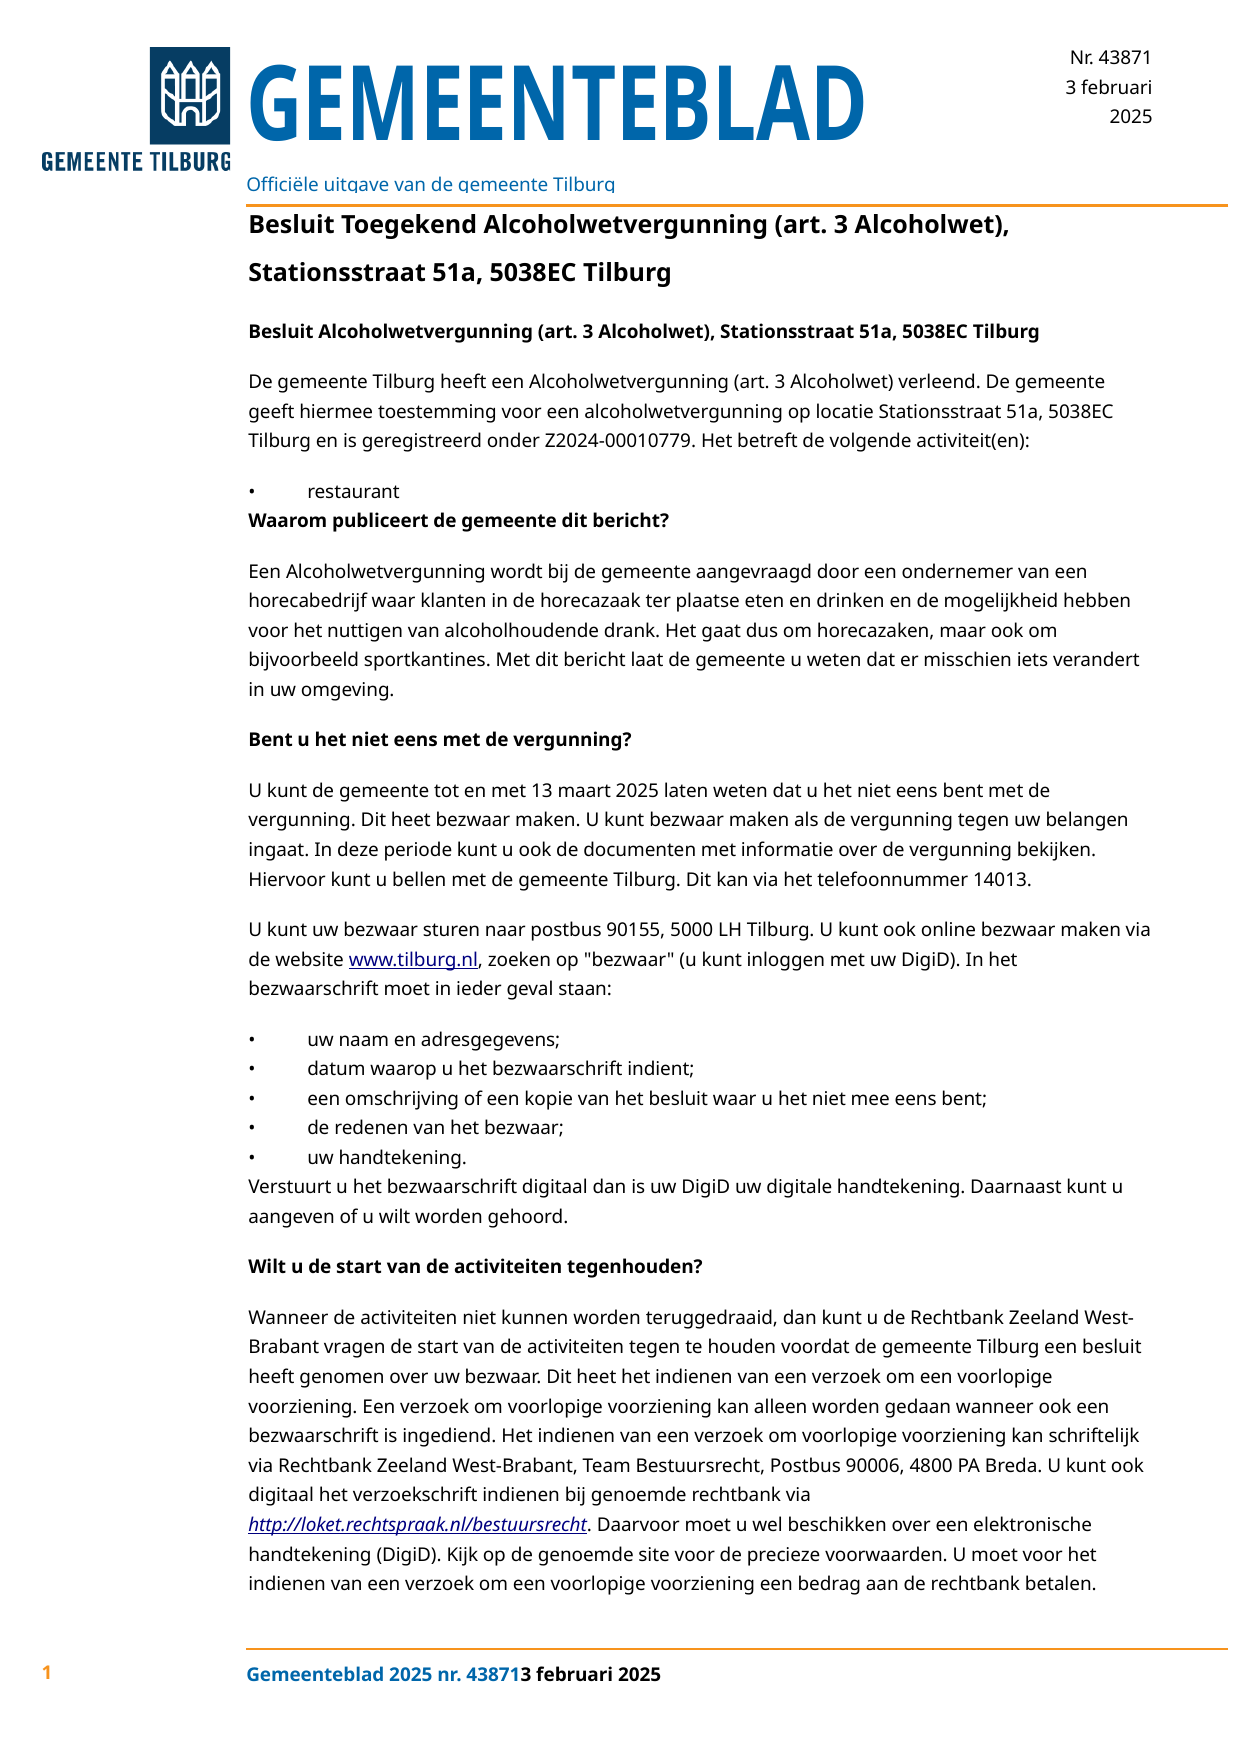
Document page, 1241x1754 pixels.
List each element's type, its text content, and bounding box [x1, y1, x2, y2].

text U kunt uw bezwaar sturen naar postbus 90155, 5000 LH Tilburg. U kunt ook online bezwaar maken via de website www.tilburg.nl, zoeken op "bezwaar" (u kunt inloggen met uw DigiD). In het bezwaarschrift moet in ieder geval staan: [248, 916, 1152, 1001]
text Besluit Toegekend Alcoholwetvergunning (art. 3 Alcoholwet), Stationsstraat 51a, 5038EC Tilburg [248, 207, 1152, 288]
list restaurant [248, 478, 1152, 504]
picture [41, 47, 231, 172]
list uw handtekening. [248, 1144, 1152, 1170]
text Verstuurt u het bezwaarschrift digitaal dan is uw DigiD uw digitale handtekening. Daarnaast kunt u aangeven of u wilt worden gehoord. [248, 1174, 1152, 1229]
list datum waarop u het bezwaarschrift indient; [248, 1055, 1152, 1081]
text U kunt de gemeente tot en met 13 maart 2025 laten weten dat u het niet eens bent met de vergunning. Dit heet bezwaar maken. U kunt bezwaar maken als de vergunning tegen uw belangen ingaat. In deze periode kunt u ook de documenten met informatie over de vergunning bekijken. Hiervoor kunt u bellen met de gemeente Tilburg. Dit kan via het telefoonnummer 14013. [248, 777, 1152, 892]
text Bent u het niet eens met de vergunning? [248, 727, 1152, 752]
text De gemeente Tilburg heeft een Alcoholwetvergunning (art. 3 Alcoholwet) verleend. De gemeente geeft hiermee toestemming voor een alcoholwetvergunning op locatie Stationsstraat 51a, 5038EC Tilburg en is geregistreerd onder Z2024-00010779. Het betreft de volgende activiteit(en): [248, 368, 1152, 453]
list uw naam en adresgegevens; [248, 1026, 1152, 1052]
list de redenen van het bezwaar; [248, 1114, 1152, 1140]
text Waarom publiceert de gemeente dit bericht? [248, 507, 1152, 533]
text Een Alcoholwetvergunning wordt bij de gemeente aangevraagd door een ondernemer van een horecabedrijf waar klanten in de horecazaak ter plaatse eten en drinken en de mogelijkheid hebben voor het nuttigen van alcoholhoudende drank. Het gaat dus om horecazaken, maar ook om bijvoorbeeld sportkantines. Met dit bericht laat de gemeente u weten dat er misschien iets verandert in uw omgeving. [248, 558, 1152, 702]
list een omschrijving of een kopie van het besluit waar u het niet mee eens bent; [248, 1085, 1152, 1111]
text Wilt u de start van de activiteiten tegenhouden? [248, 1254, 1152, 1279]
text Besluit Alcoholwetvergunning (art. 3 Alcoholwet), Stationsstraat 51a, 5038EC Tilburg [248, 318, 1152, 344]
text Wanneer de activiteiten niet kunnen worden teruggedraaid, dan kunt u de Rechtbank Zeeland West-Brabant vragen de start van de activiteiten tegen te houden voordat de gemeente Tilburg een besluit heeft genomen over uw bezwaar. Dit heet het indienen van een verzoek om een voorlopige voorziening. Een verzoek om voorlopige voorziening kan alleen worden gedaan wanneer ook een bezwaarschrift is ingediend. Het indienen van een verzoek om voorlopige voorziening kan schriftelijk via Rechtbank Zeeland West-Brabant, Team Bestuursrecht, Postbus 90006, 4800 PA Breda. U kunt ook digitaal het verzoekschrift indienen bij genoemde rechtbank via http://loket.rechtspraak.nl/bestuursrecht. Daarvoor moet u wel beschikken over een elektronische handtekening (DigiD). Kijk op de genoemde site voor de precieze voorwaarden. U moet voor het indienen van een verzoek om een voorlopige voorziening een bedrag aan de rechtbank betalen. [248, 1304, 1152, 1596]
